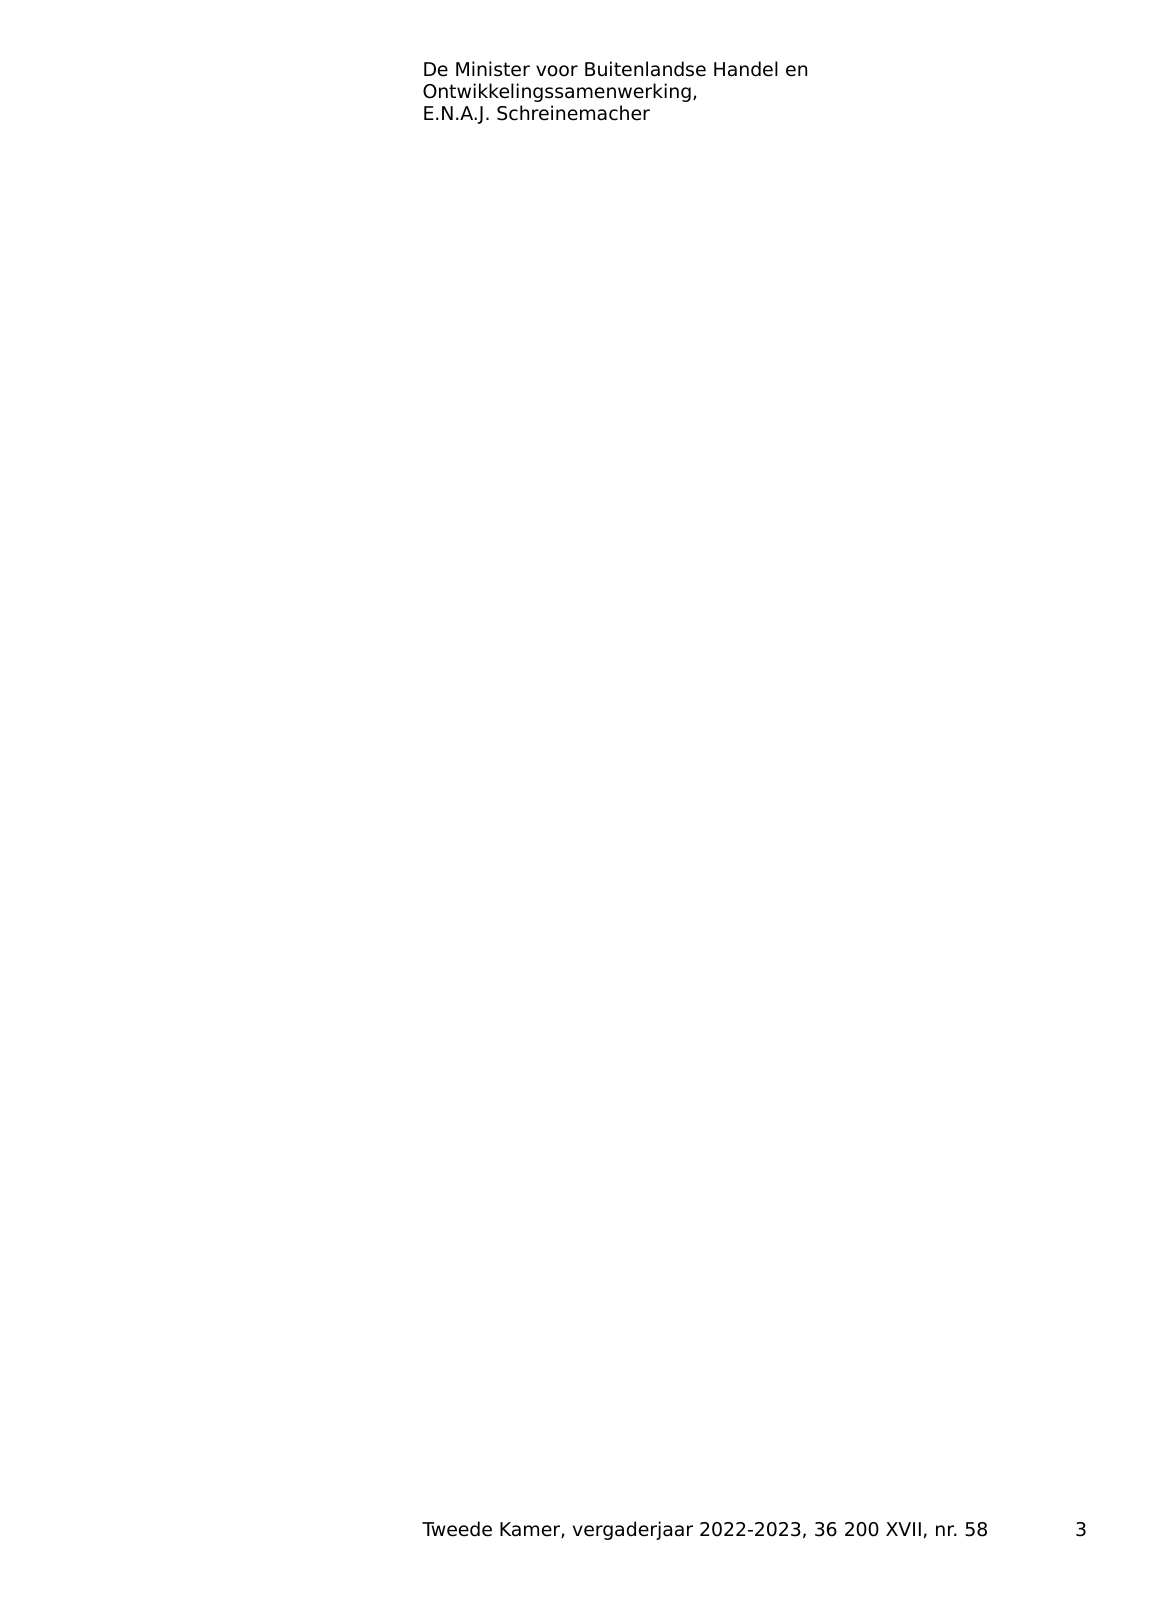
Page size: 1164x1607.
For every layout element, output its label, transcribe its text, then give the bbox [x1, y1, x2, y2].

text De Minister voor Buitenlandse Handel en Ontwikkelingssamenwerking, E.N.A.J. Schreinemacher [422, 59, 1087, 125]
